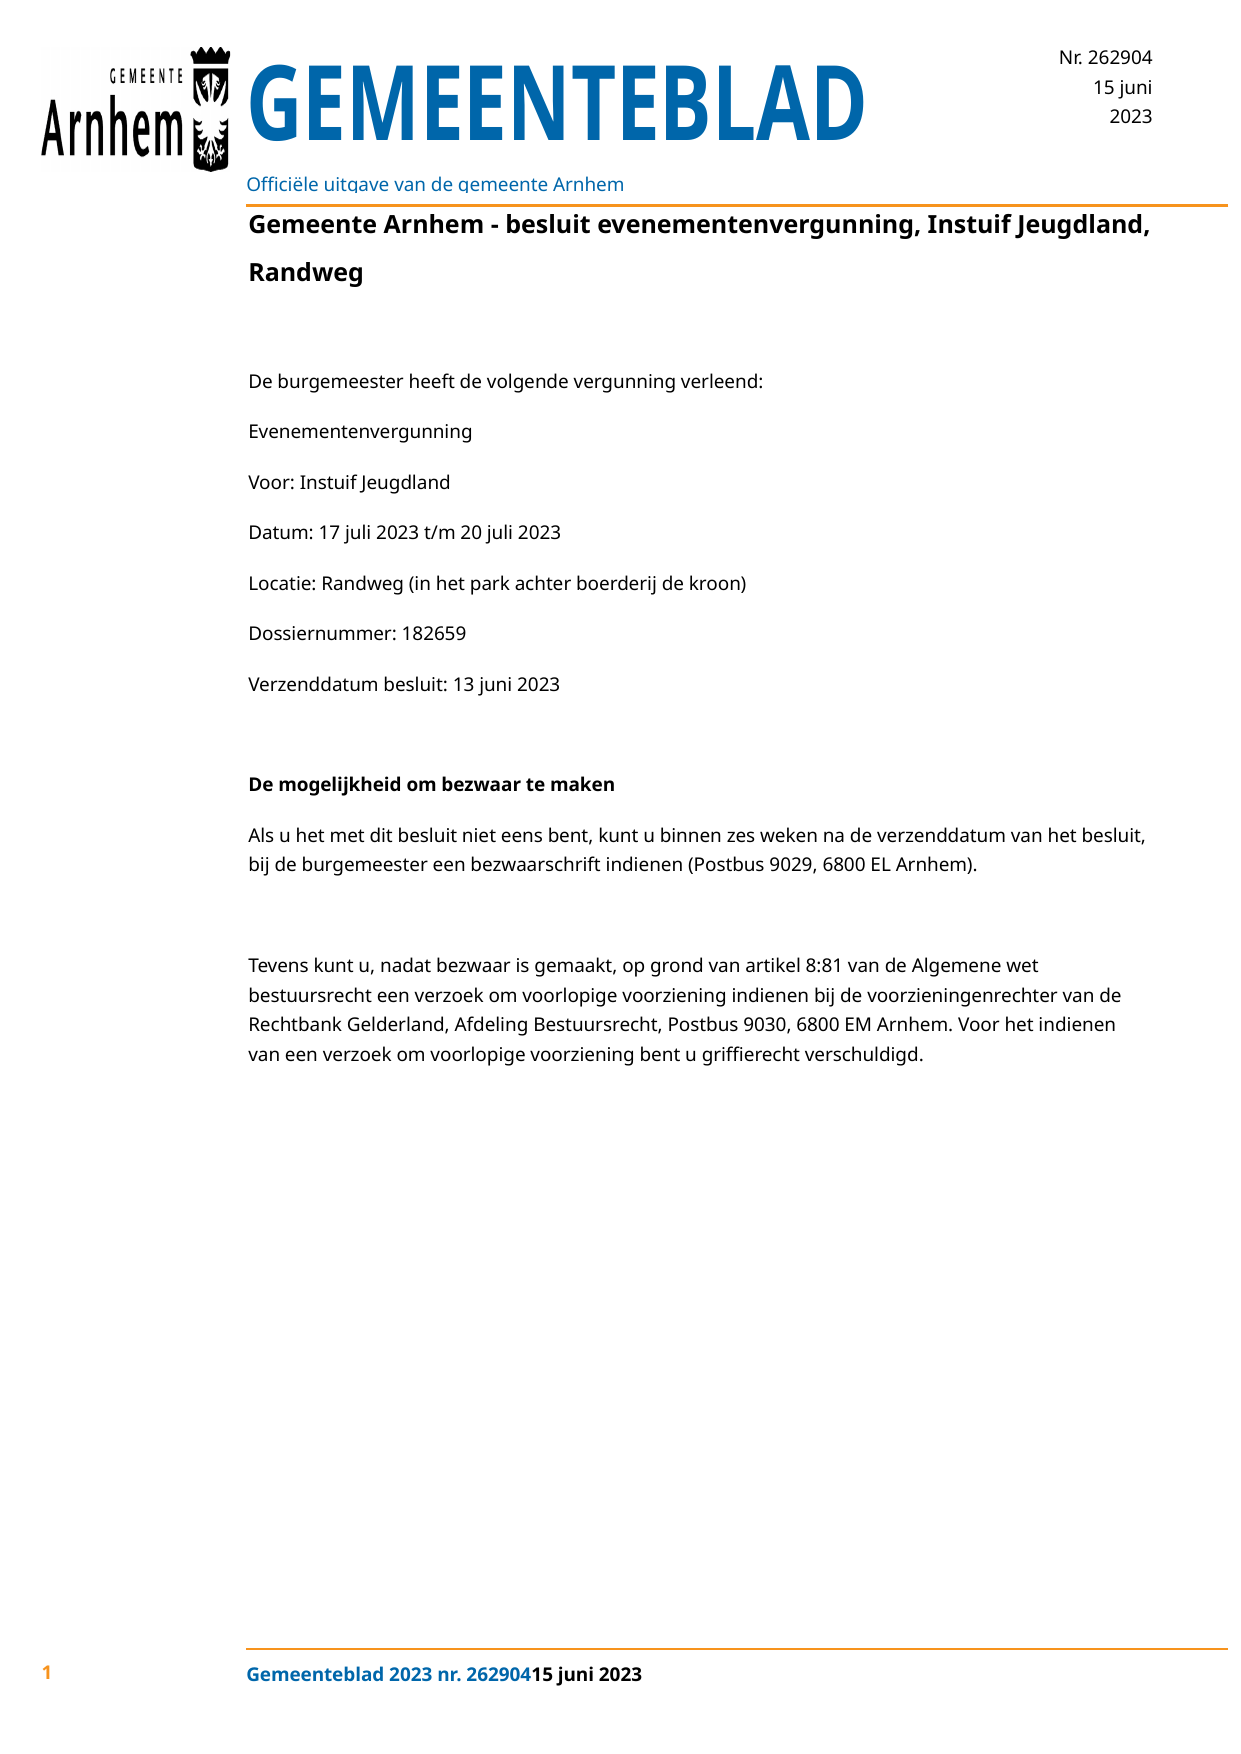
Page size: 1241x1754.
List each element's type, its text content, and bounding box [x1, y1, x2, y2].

text Als u het met dit besluit niet eens bent, kunt u binnen zes weken na de verzenddatum van het besluit, bij de burgemeester een bezwaarschrift indienen (Postbus 9029, 6800 EL Arnhem). [248, 822, 1152, 877]
text Tevens kunt u, nadat bezwaar is gemaakt, op grond van artikel 8:81 van de Algemene wet bestuursrecht een verzoek om voorlopige voorziening indienen bij de voorzieningenrechter van de Rechtbank Gelderland, Afdeling Bestuursrecht, Postbus 9030, 6800 EM Arnhem. Voor het indienen van een verzoek om voorlopige voorziening bent u griffierecht verschuldigd. [248, 952, 1152, 1067]
text Evenementenvergunning [248, 419, 1152, 444]
text Locatie: Randweg (in het park achter boerderij de kroon) [248, 570, 1152, 596]
text Voor: Instuif Jeugdland [248, 469, 1152, 495]
text Verzenddatum besluit: 13 juni 2023 [248, 671, 1152, 697]
text De mogelijkheid om bezwaar te maken [248, 772, 1152, 797]
picture [41, 47, 231, 172]
text De burgemeester heeft de volgende vergunning verleend: [248, 368, 1152, 394]
text Datum: 17 juli 2023 t/m 20 juli 2023 [248, 519, 1152, 545]
text Gemeente Arnhem - besluit evenementenvergunning, Instuif Jeugdland, Randweg [248, 207, 1152, 288]
text Dossiernummer: 182659 [248, 620, 1152, 646]
